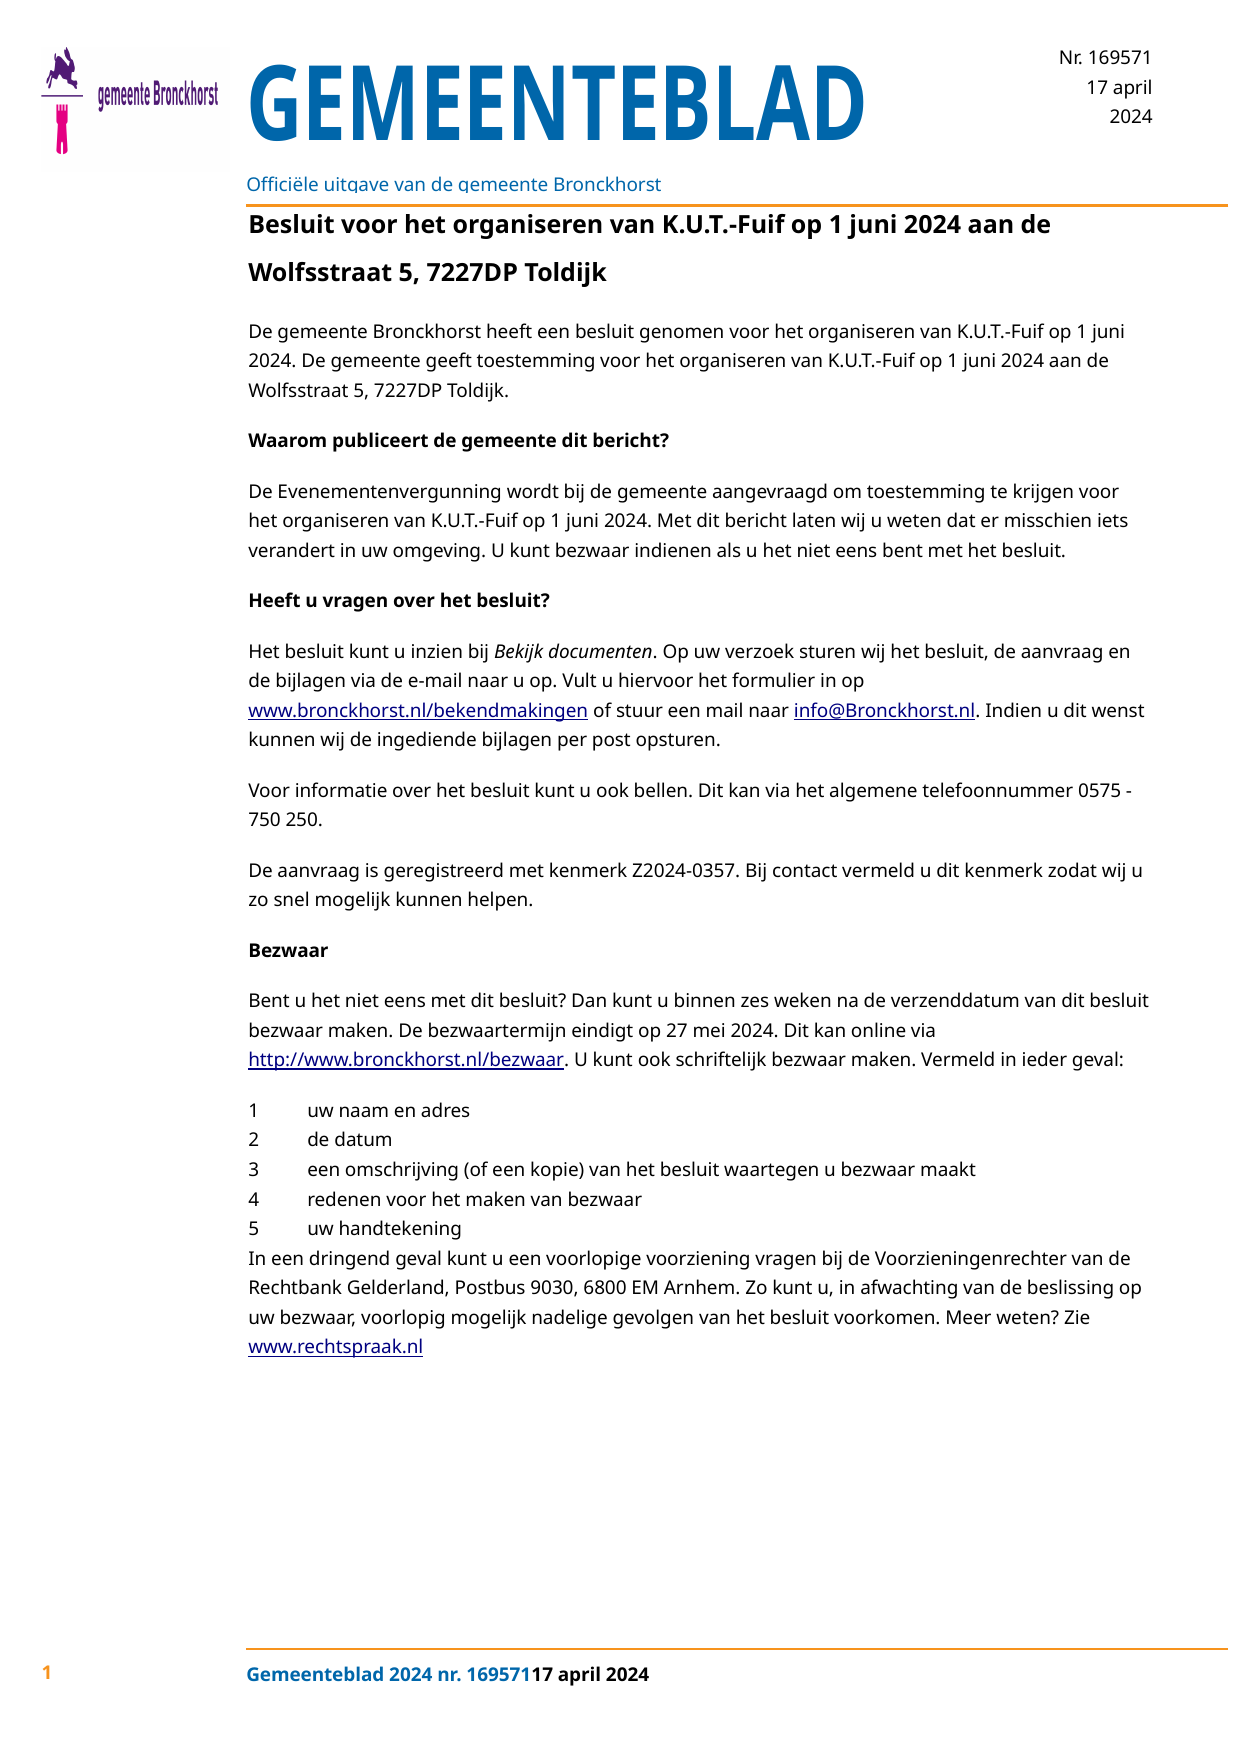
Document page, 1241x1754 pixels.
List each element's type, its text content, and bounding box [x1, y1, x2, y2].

text De aanvraag is geregistreerd met kenmerk Z2024-0357. Bij contact vermeld u dit kenmerk zodat wij u zo snel mogelijk kunnen helpen. [248, 857, 1152, 912]
text Het besluit kunt u inzien bij Bekijk documenten. Op uw verzoek sturen wij het besluit, de aanvraag en de bijlagen via de e-mail naar u op. Vult u hiervoor het formulier in op www.bronckhorst.nl/bekendmakingen of stuur een mail naar info@Bronckhorst.nl. Indien u dit wenst kunnen wij de ingediende bijlagen per post opsturen. [248, 638, 1152, 752]
list uw naam en adres [248, 1097, 1152, 1123]
text De gemeente Bronckhorst heeft een besluit genomen voor het organiseren van K.U.T.-Fuif op 1 juni 2024. De gemeente geeft toestemming voor het organiseren van K.U.T.-Fuif op 1 juni 2024 aan de Wolfsstraat 5, 7227DP Toldijk. [248, 318, 1152, 403]
text Heeft u vragen over het besluit? [248, 587, 1152, 613]
text Waarom publiceert de gemeente dit bericht? [248, 427, 1152, 453]
text De Evenementenvergunning wordt bij de gemeente aangevraagd om toestemming te krijgen voor het organiseren van K.U.T.-Fuif op 1 juni 2024. Met dit bericht laten wij u weten dat er misschien iets verandert in uw omgeving. U kunt bezwaar indienen als u het niet eens bent met het besluit. [248, 478, 1152, 563]
text Voor informatie over het besluit kunt u ook bellen. Dit kan via het algemene telefoonnummer 0575 - 750 250. [248, 777, 1152, 832]
list redenen voor het maken van bezwaar [248, 1186, 1152, 1212]
text In een dringend geval kunt u een voorlopige voorziening vragen bij de Voorzieningenrechter van de Rechtbank Gelderland, Postbus 9030, 6800 EM Arnhem. Zo kunt u, in afwachting van de beslissing op uw bezwaar, voorlopig mogelijk nadelige gevolgen van het besluit voorkomen. Meer weten? Zie www.rechtspraak.nl [248, 1245, 1152, 1359]
text Bent u het niet eens met dit besluit? Dan kunt u binnen zes weken na de verzenddatum van dit besluit bezwaar maken. De bezwaartermijn eindigt op 27 mei 2024. Dit kan online via http://www.bronckhorst.nl/bezwaar. U kunt ook schriftelijk bezwaar maken. Vermeld in ieder geval: [248, 987, 1152, 1072]
list een omschrijving (of een kopie) van het besluit waartegen u bezwaar maakt [248, 1156, 1152, 1182]
list de datum [248, 1127, 1152, 1152]
text Bezwaar [248, 937, 1152, 963]
picture [41, 47, 231, 172]
list uw handtekening [248, 1215, 1152, 1241]
text Besluit voor het organiseren van K.U.T.-Fuif op 1 juni 2024 aan de Wolfsstraat 5, 7227DP Toldijk [248, 207, 1152, 288]
